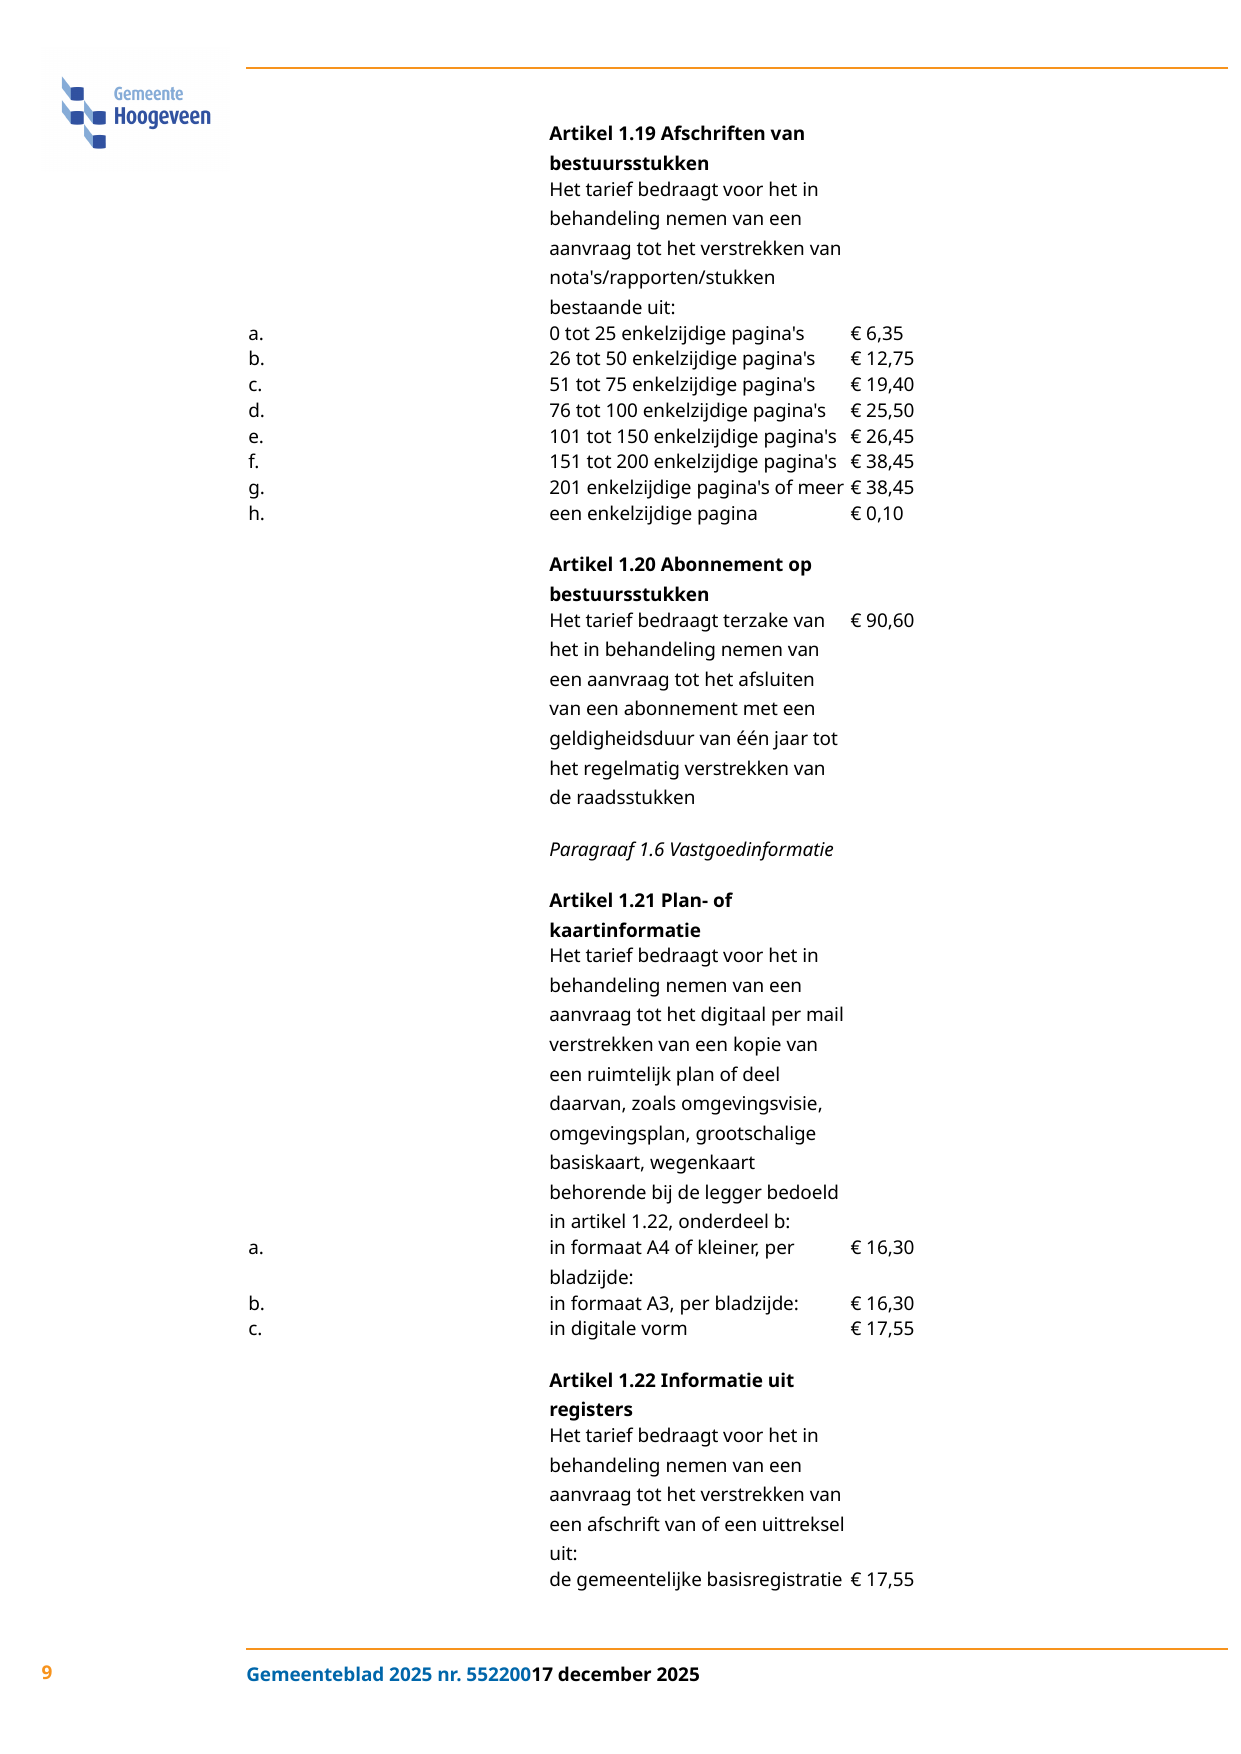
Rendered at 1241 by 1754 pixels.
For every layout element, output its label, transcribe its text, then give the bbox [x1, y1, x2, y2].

table_cell € 25,50 [850, 397, 1152, 423]
table_cell [850, 95, 1152, 121]
picture [41, 47, 231, 172]
table_cell € 12,75 [850, 346, 1152, 371]
table_cell € 17,55 [850, 1566, 1152, 1592]
table_cell € 6,35 [850, 320, 1152, 346]
table_cell [248, 95, 549, 121]
table_cell € 38,45 [850, 474, 1152, 500]
table_cell 0 tot 25 enkelzijdige pagina's [549, 320, 850, 346]
table_cell [850, 810, 1152, 836]
table_cell [850, 1341, 1152, 1367]
table_cell Artikel 1.20 Abonnement op bestuursstukken [549, 551, 850, 607]
table_cell Het tarief bedraagt terzake van het in behandeling nemen van een aanvraag tot het afsluiten van een abonnement met een geldigheidsduur van één jaar tot het regelmatig verstrekken van de raadsstukken [549, 607, 850, 810]
table_cell Het tarief bedraagt voor het in behandeling nemen van een aanvraag tot het verstrekken van nota's/rapporten/stukken bestaande uit: [549, 176, 850, 320]
table_cell [248, 1422, 549, 1566]
table_cell [248, 861, 549, 887]
table_cell b. [248, 1290, 549, 1316]
table_cell h. [248, 500, 549, 526]
table_cell b. [248, 346, 549, 371]
table_cell [248, 836, 549, 861]
table_cell [850, 121, 1152, 176]
table_cell f. [248, 449, 549, 474]
table_cell [850, 887, 1152, 942]
table_cell Artikel 1.19 Afschriften van bestuursstukken [549, 121, 850, 176]
table_cell Artikel 1.21 Plan- of kaartinformatie [549, 887, 850, 942]
table_cell [549, 95, 850, 121]
table_cell c. [248, 371, 549, 397]
table_cell [850, 836, 1152, 861]
table_cell [549, 861, 850, 887]
table_cell € 16,30 [850, 1290, 1152, 1316]
table_cell [549, 526, 850, 551]
table_cell [248, 607, 549, 810]
table_cell g. [248, 474, 549, 500]
table_cell 101 tot 150 enkelzijdige pagina's [549, 423, 850, 448]
table_cell [850, 176, 1152, 320]
table_cell € 17,55 [850, 1316, 1152, 1341]
table_cell [248, 810, 549, 836]
table_cell [850, 1367, 1152, 1422]
table_cell 201 enkelzijdige pagina's of meer [549, 474, 850, 500]
table_cell d. [248, 397, 549, 423]
table_cell 151 tot 200 enkelzijdige pagina's [549, 449, 850, 474]
table_cell c. [248, 1316, 549, 1341]
table_cell € 16,30 [850, 1235, 1152, 1290]
table_cell Het tarief bedraagt voor het in behandeling nemen van een aanvraag tot het digitaal per mail verstrekken van een kopie van een ruimtelijk plan of deel daarvan, zoals omgevingsvisie, omgevingsplan, grootschalige basiskaart, wegenkaart behorende bij de legger bedoeld in artikel 1.22, onderdeel b: [549, 943, 850, 1234]
table_cell [549, 810, 850, 836]
table_cell in digitale vorm [549, 1316, 850, 1341]
table_cell e. [248, 423, 549, 448]
table_cell € 38,45 [850, 449, 1152, 474]
table_cell € 19,40 [850, 371, 1152, 397]
table_cell [248, 121, 549, 176]
table_cell [248, 526, 549, 551]
table_cell [248, 551, 549, 607]
table_cell € 26,45 [850, 423, 1152, 448]
table_cell Het tarief bedraagt voor het in behandeling nemen van een aanvraag tot het verstrekken van een afschrift van of een uittreksel uit: [549, 1422, 850, 1566]
table_cell [248, 176, 549, 320]
table_cell [248, 887, 549, 942]
table_cell 51 tot 75 enkelzijdige pagina's [549, 371, 850, 397]
table_cell [248, 1367, 549, 1422]
table_cell [248, 943, 549, 1234]
table_cell [850, 861, 1152, 887]
table_cell a. [248, 1235, 549, 1290]
table_cell € 90,60 [850, 607, 1152, 810]
table_cell Artikel 1.22 Informatie uit registers [549, 1367, 850, 1422]
table_cell [248, 1341, 549, 1367]
table_cell een enkelzijdige pagina [549, 500, 850, 526]
table_cell 26 tot 50 enkelzijdige pagina's [549, 346, 850, 371]
table_cell [850, 1422, 1152, 1566]
table_cell a. [248, 320, 549, 346]
table_cell [850, 943, 1152, 1234]
table_cell de gemeentelijke basisregistratie [549, 1566, 850, 1592]
table_cell [850, 526, 1152, 551]
table_cell Paragraaf 1.6 Vastgoedinformatie [549, 836, 850, 861]
table_cell 76 tot 100 enkelzijdige pagina's [549, 397, 850, 423]
table_cell in formaat A4 of kleiner, per bladzijde: [549, 1235, 850, 1290]
table_cell in formaat A3, per bladzijde: [549, 1290, 850, 1316]
table_cell [549, 1341, 850, 1367]
table_cell € 0,10 [850, 500, 1152, 526]
table_cell [850, 551, 1152, 607]
table_cell [248, 1566, 549, 1592]
